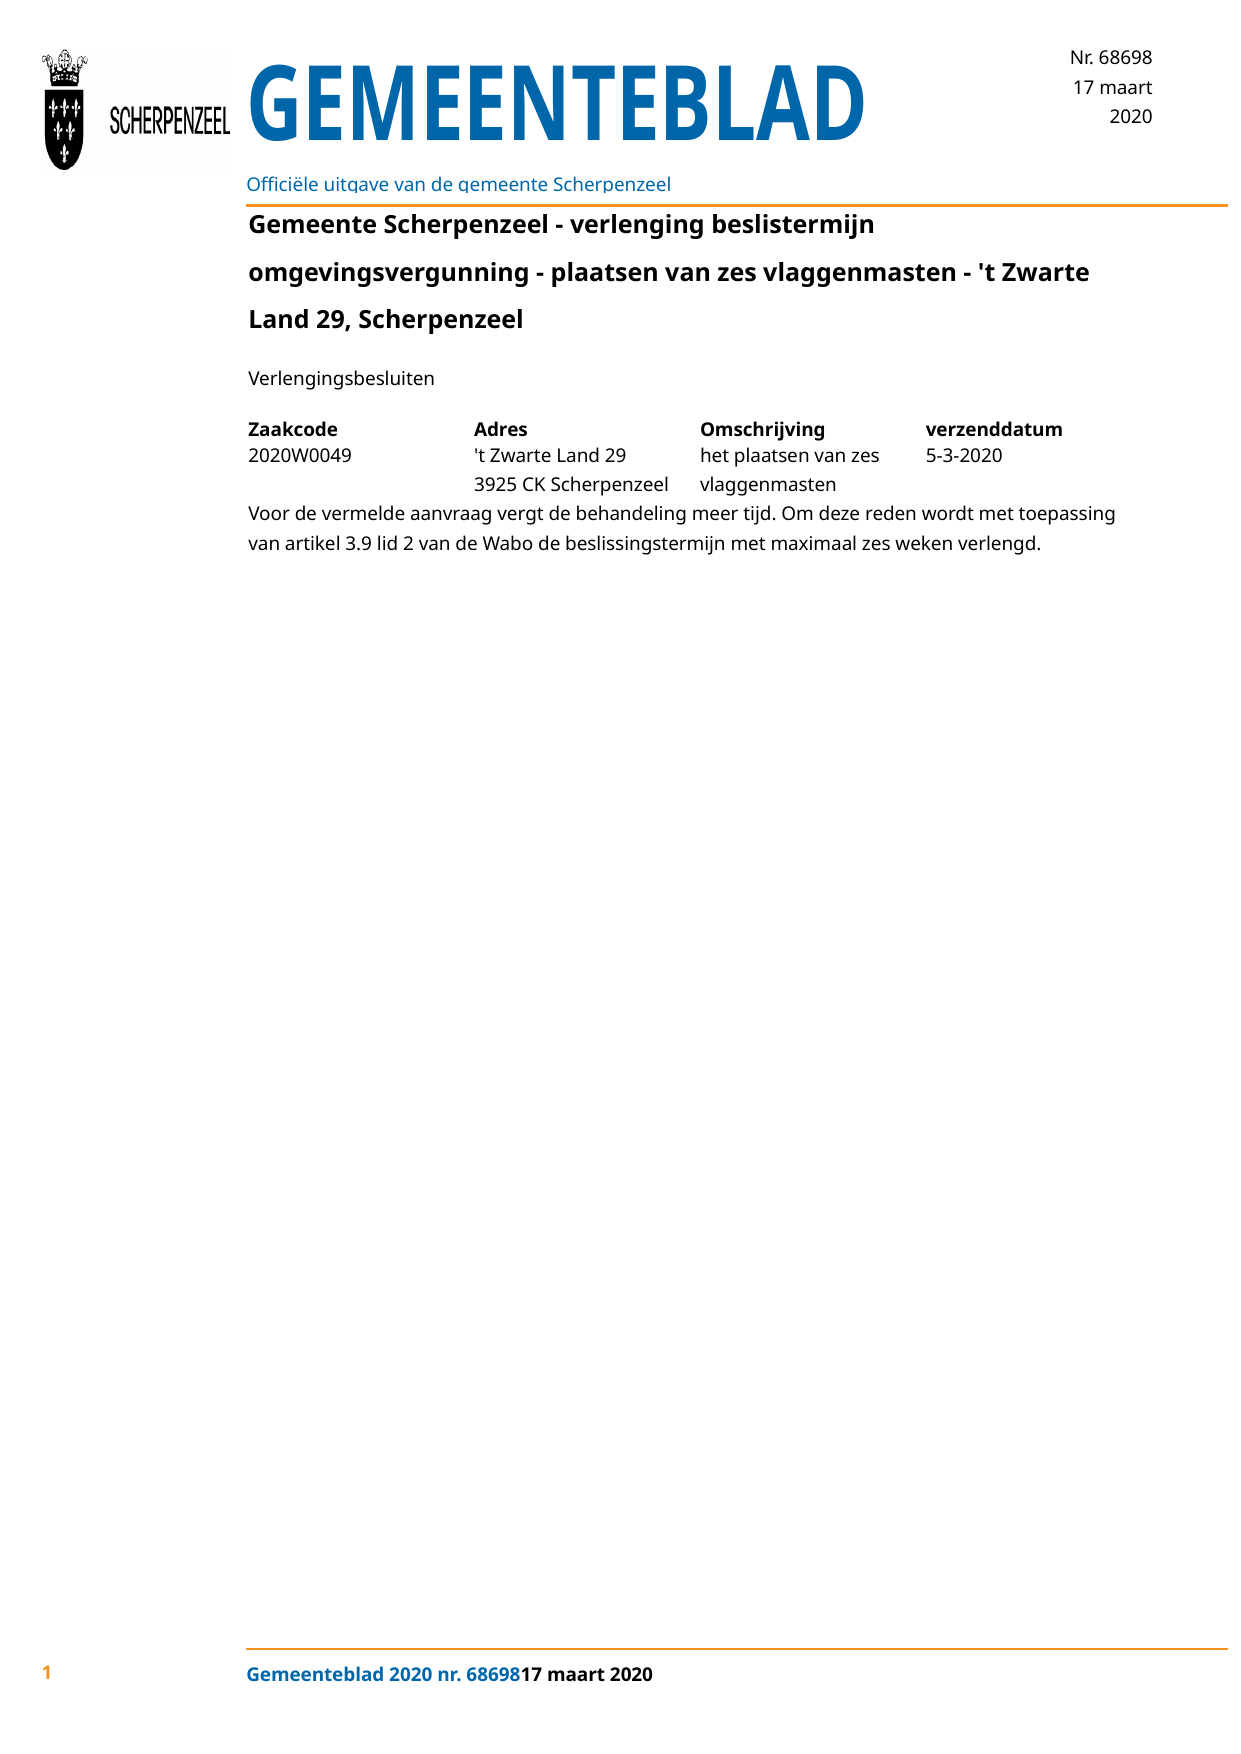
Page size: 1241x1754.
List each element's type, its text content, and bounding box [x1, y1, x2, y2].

table_cell 2020W0049 [248, 442, 474, 497]
table_cell 5-3-2020 [926, 442, 1152, 497]
table_header Adres [474, 416, 700, 442]
table_header verzenddatum [926, 416, 1152, 442]
text Gemeente Scherpenzeel - verlenging beslistermijn omgevingsvergunning - plaatsen van zes vlaggenmasten - 't Zwarte Land 29, Scherpenzeel [248, 207, 1152, 336]
table_header Omschrijving [700, 416, 926, 442]
table_header Zaakcode [248, 416, 474, 442]
table_cell het plaatsen van zes vlaggenmasten [700, 442, 926, 497]
picture [41, 47, 231, 172]
table_cell 't Zwarte Land 29 3925 CK Scherpenzeel [474, 442, 700, 497]
text Voor de vermelde aanvraag vergt de behandeling meer tijd. Om deze reden wordt met toepassing van artikel 3.9 lid 2 van de Wabo de beslissingstermijn met maximaal zes weken verlengd. [248, 500, 1152, 556]
text Verlengingsbesluiten [248, 366, 1152, 391]
